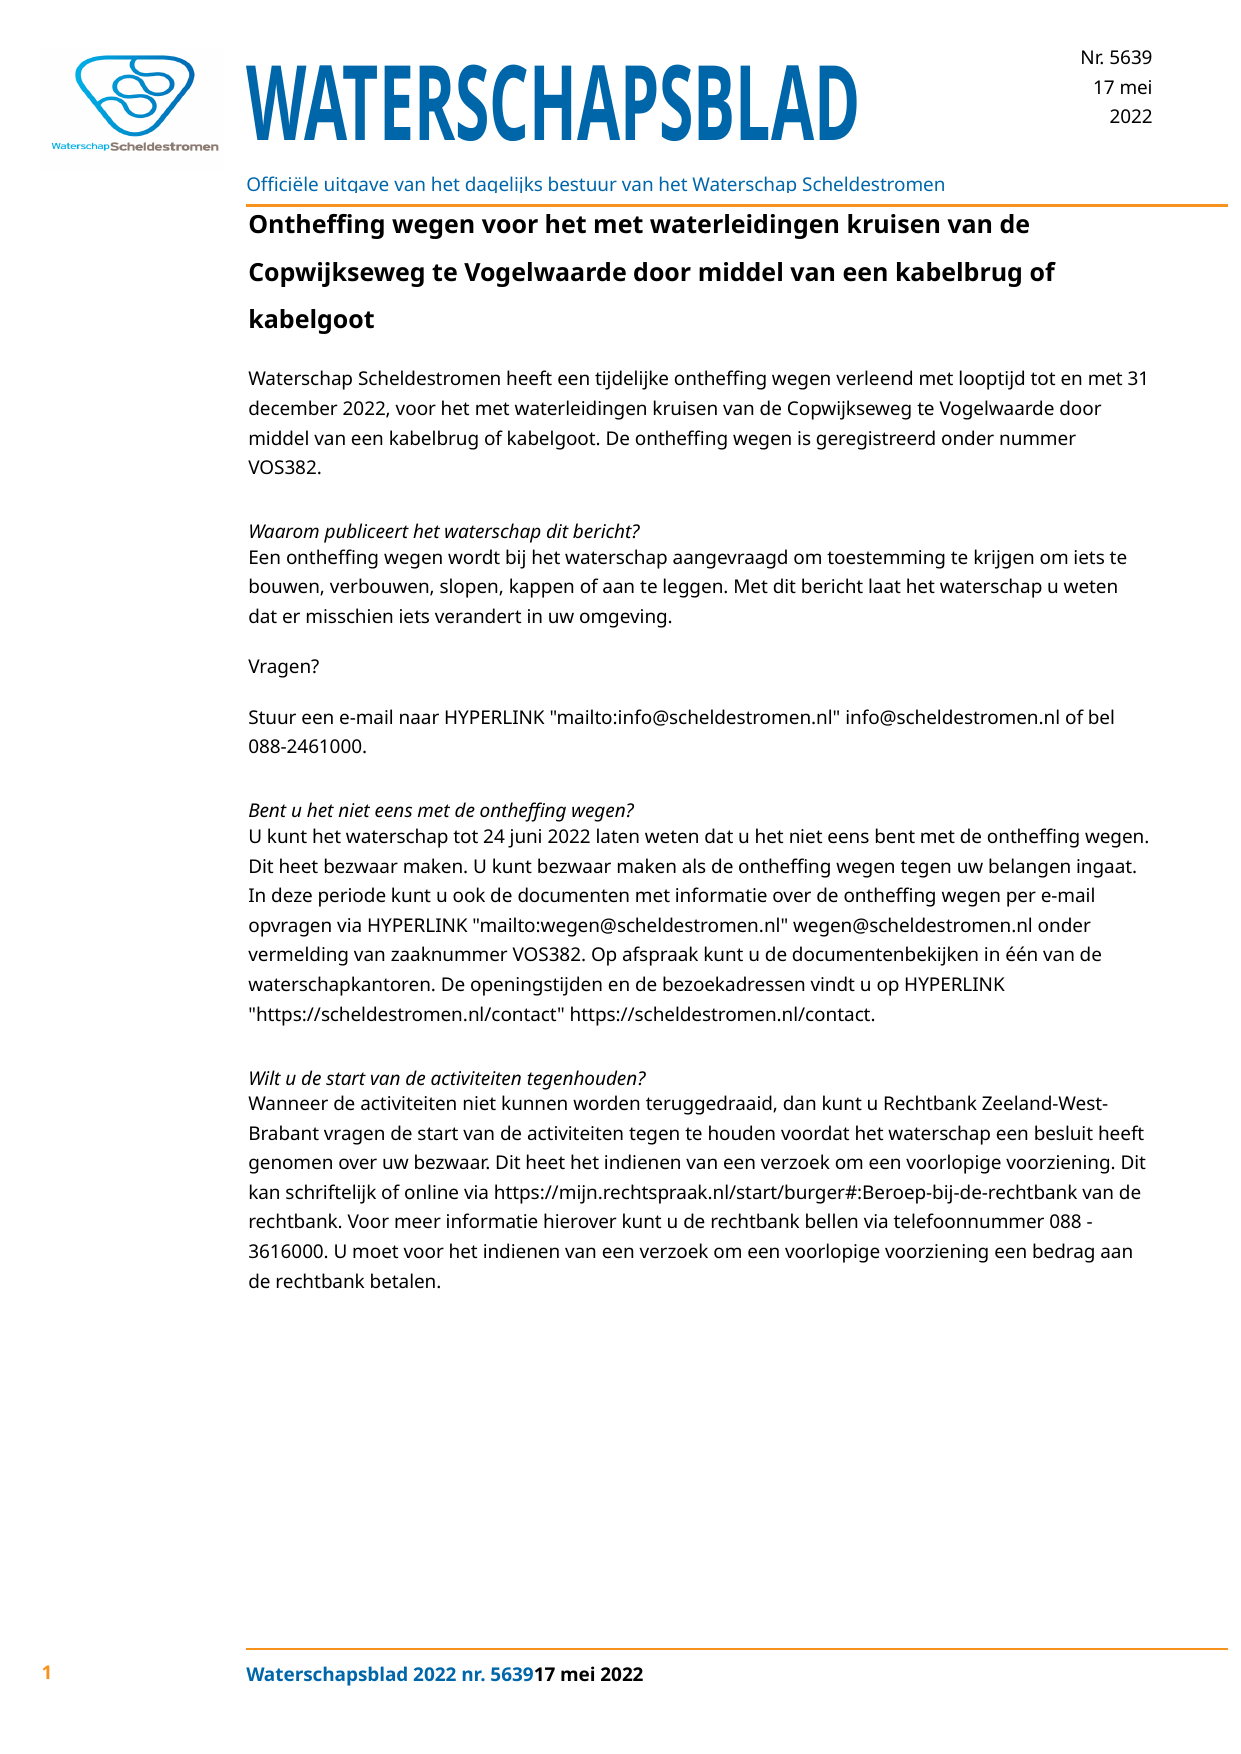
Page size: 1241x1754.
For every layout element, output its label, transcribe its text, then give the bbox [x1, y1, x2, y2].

text Een ontheffing wegen wordt bij het waterschap aangevraagd om toestemming te krijgen om iets te bouwen, verbouwen, slopen, kappen of aan te leggen. Met dit bericht laat het waterschap u weten dat er misschien iets verandert in uw omgeving. [248, 544, 1152, 629]
text Bent u het niet eens met de ontheffing wegen? [248, 797, 1152, 823]
text Vragen? [248, 653, 1152, 679]
text Wanneer de activiteiten niet kunnen worden teruggedraaid, dan kunt u Rechtbank Zeeland-West-Brabant vragen de start van de activiteiten tegen te houden voordat het waterschap een besluit heeft genomen over uw bezwaar. Dit heet het indienen van een verzoek om een voorlopige voorziening. Dit kan schriftelijk of online via https://mijn.rechtspraak.nl/start/burger#:Beroep-bij-de-rechtbank van de rechtbank. Voor meer informatie hierover kunt u de rechtbank bellen via telefoonnummer 088 - 3616000. U moet voor het indienen van een verzoek om een voorlopige voorziening een bedrag aan de rechtbank betalen. [248, 1090, 1152, 1294]
text Ontheffing wegen voor het met waterleidingen kruisen van de Copwijkseweg te Vogelwaarde door middel van een kabelbrug of kabelgoot [248, 207, 1152, 336]
picture [41, 47, 231, 172]
text Wilt u de start van de activiteiten tegenhouden? [248, 1065, 1152, 1090]
text Waterschap Scheldestromen heeft een tijdelijke ontheffing wegen verleend met looptijd tot en met 31 december 2022, voor het met waterleidingen kruisen van de Copwijkseweg te Vogelwaarde door middel van een kabelbrug of kabelgoot. De ontheffing wegen is geregistreerd onder nummer VOS382. [248, 366, 1152, 480]
text Waarom publiceert het waterschap dit bericht? [248, 518, 1152, 544]
text Stuur een e-mail naar HYPERLINK "mailto:info@scheldestromen.nl" info@scheldestromen.nl of bel 088-2461000. [248, 704, 1152, 759]
text U kunt het waterschap tot 24 juni 2022 laten weten dat u het niet eens bent met de ontheffing wegen. Dit heet bezwaar maken. U kunt bezwaar maken als de ontheffing wegen tegen uw belangen ingaat. In deze periode kunt u ook de documenten met informatie over de ontheffing wegen per e-mail opvragen via HYPERLINK "mailto:wegen@scheldestromen.nl" wegen@scheldestromen.nl onder vermelding van zaaknummer VOS382. Op afspraak kunt u de documentenbekijken in één van de waterschapkantoren. De openingstijden en de bezoekadressen vindt u op HYPERLINK "https://scheldestromen.nl/contact" https://scheldestromen.nl/contact. [248, 823, 1152, 1026]
